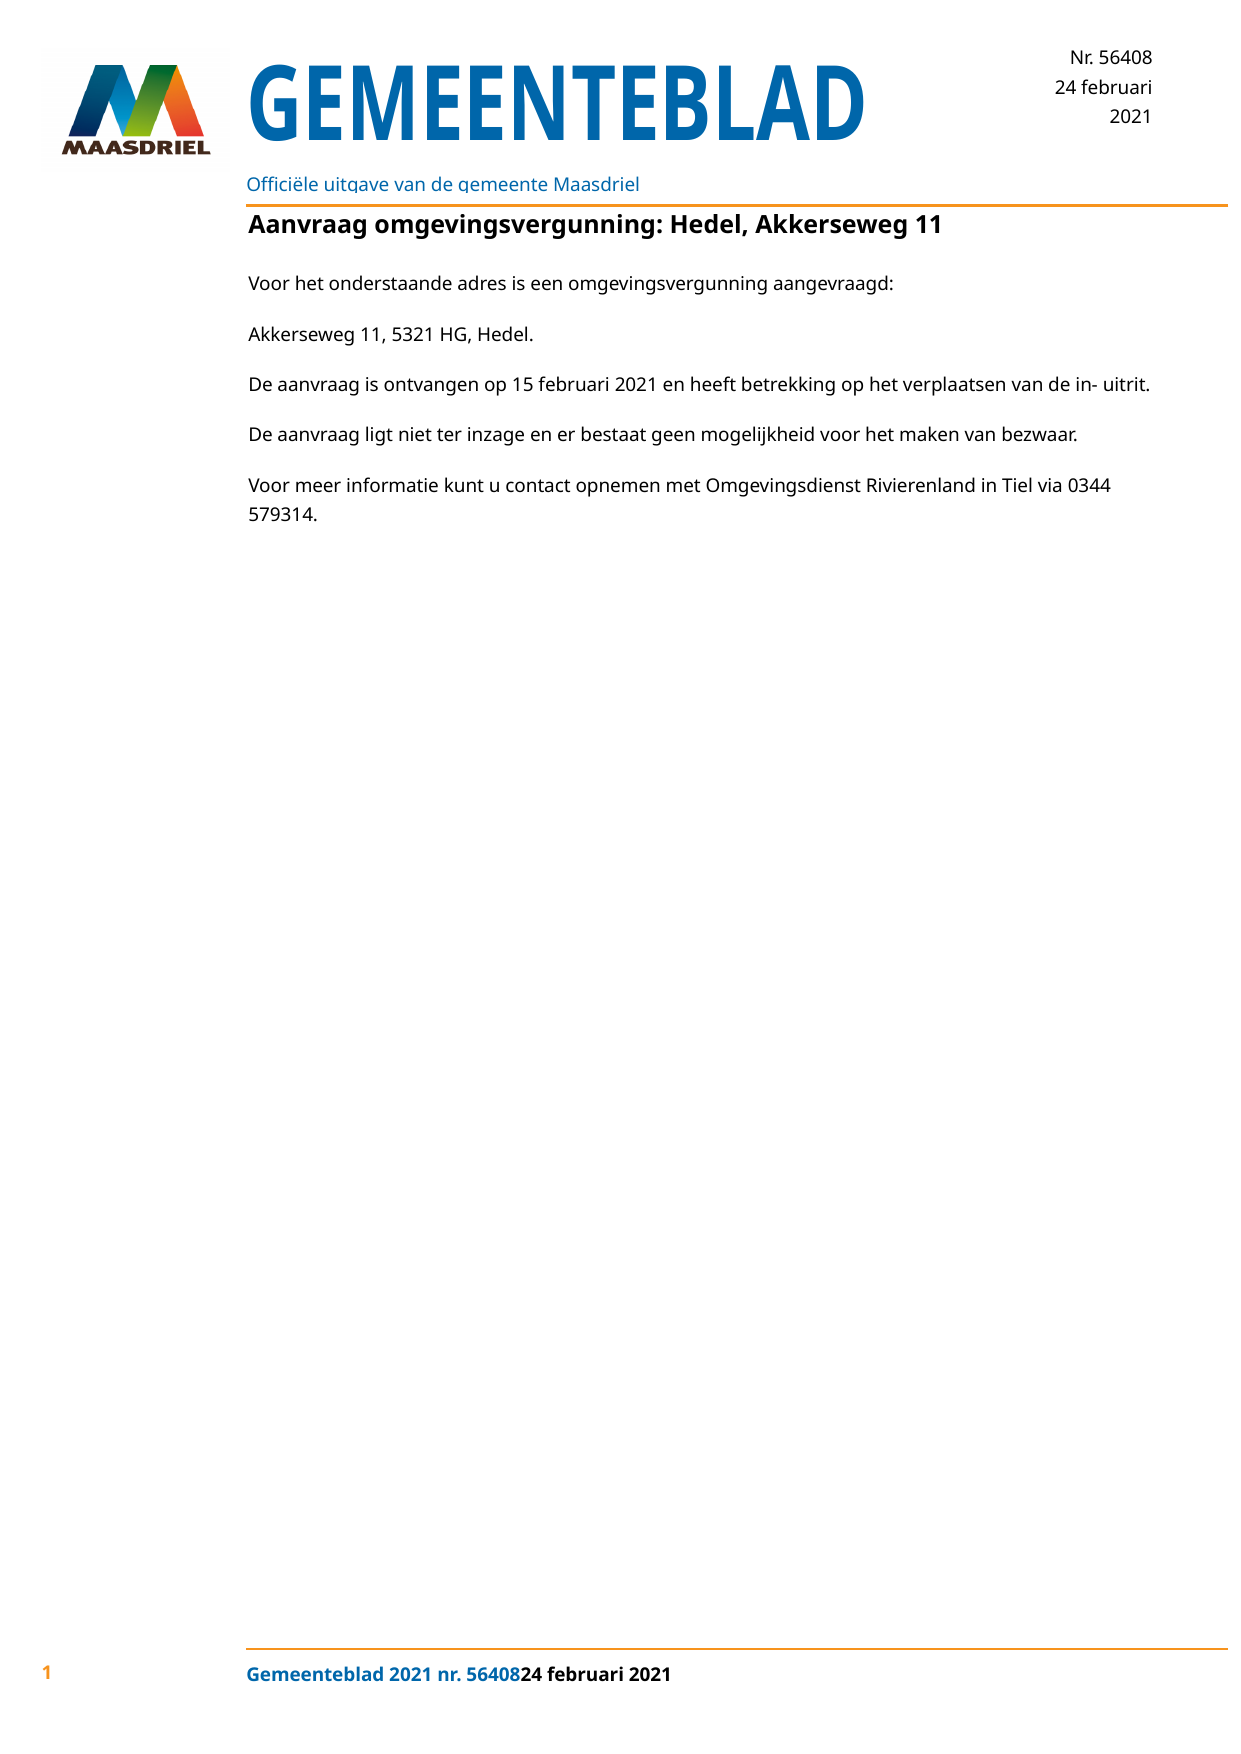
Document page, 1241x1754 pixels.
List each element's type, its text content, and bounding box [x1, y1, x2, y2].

text De aanvraag is ontvangen op 15 februari 2021 en heeft betrekking op het verplaatsen van de in- uitrit. [248, 371, 1152, 397]
text Akkerseweg 11, 5321 HG, Hedel. [248, 321, 1152, 346]
text De aanvraag ligt niet ter inzage en er bestaat geen mogelijkheid voor het maken van bezwaar. [248, 422, 1152, 447]
text Aanvraag omgevingsvergunning: Hedel, Akkerseweg 11 [248, 207, 1152, 241]
text Voor meer informatie kunt u contact opnemen met Omgevingsdienst Rivierenland in Tiel via 0344 579314. [248, 472, 1152, 527]
picture [41, 47, 231, 172]
text Voor het onderstaande adres is een omgevingsvergunning aangevraagd: [248, 270, 1152, 296]
